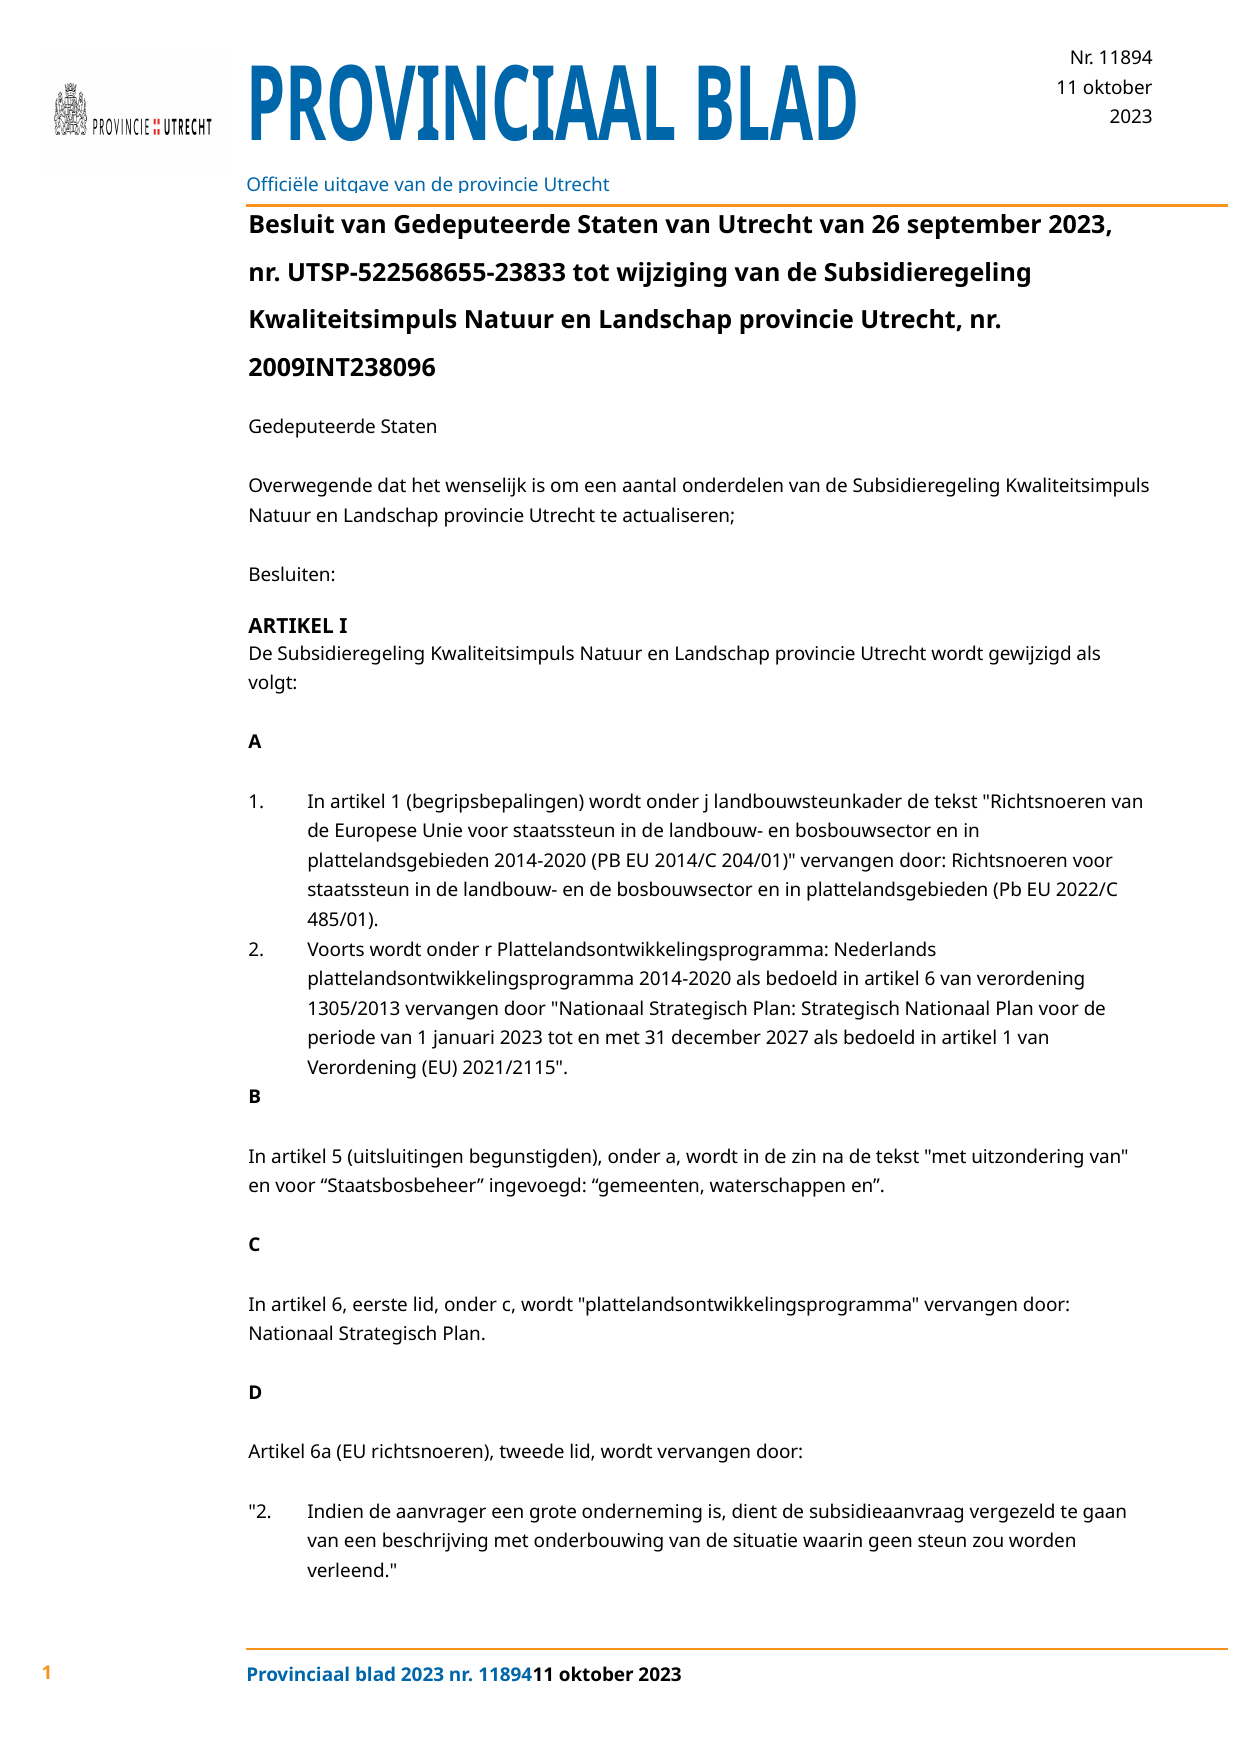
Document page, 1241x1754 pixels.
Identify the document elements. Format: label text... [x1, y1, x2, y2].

text A [248, 729, 1152, 754]
text In artikel 6, eerste lid, onder c, wordt "plattelandsontwikkelingsprogramma" vervangen door: Nationaal Strategisch Plan. [248, 1291, 1152, 1346]
text ARTIKEL I [248, 611, 1152, 640]
picture [41, 47, 231, 172]
list Voorts wordt onder r Plattelandsontwikkelingsprogramma: Nederlands plattelandsontwikkelingsprogramma 2014-2020 als bedoeld in artikel 6 van verordening 1305/2013 vervangen door "Nationaal Strategisch Plan: Strategisch Nationaal Plan voor de periode van 1 januari 2023 tot en met 31 december 2027 als bedoeld in artikel 1 van Verordening (EU) 2021/2115". [248, 936, 1152, 1080]
text Besluit van Gedeputeerde Staten van Utrecht van 26 september 2023, nr. UTSP-522568655-23833 tot wijziging van de Subsidieregeling Kwaliteitsimpuls Natuur en Landschap provincie Utrecht, nr. 2009INT238096 [248, 207, 1152, 384]
text Overwegende dat het wenselijk is om een aantal onderdelen van de Subsidieregeling Kwaliteitsimpuls Natuur en Landschap provincie Utrecht te actualiseren; [248, 472, 1152, 528]
list Indien de aanvrager een grote onderneming is, dient de subsidieaanvraag vergezeld te gaan van een beschrijving met onderbouwing van de situatie waarin geen steun zou worden verleend." [248, 1498, 1152, 1583]
text D [248, 1379, 1152, 1405]
text Besluiten: [248, 561, 1152, 587]
list In artikel 1 (begripsbepalingen) wordt onder j landbouwsteunkader de tekst "Richtsnoeren van de Europese Unie voor staatssteun in de landbouw- en bosbouwsector en in plattelandsgebieden 2014-2020 (PB EU 2014/C 204/01)" vervangen door: Richtsnoeren voor staatssteun in de landbouw- en de bosbouwsector en in plattelandsgebieden (Pb EU 2022/C 485/01). [248, 788, 1152, 932]
text B [248, 1084, 1152, 1109]
text Gedeputeerde Staten [248, 413, 1152, 439]
text C [248, 1232, 1152, 1257]
text De Subsidieregeling Kwaliteitsimpuls Natuur en Landschap provincie Utrecht wordt gewijzigd als volgt: [248, 640, 1152, 695]
text In artikel 5 (uitsluitingen begunstigden), onder a, wordt in de zin na de tekst "met uitzondering van" en voor “Staatsbosbeheer” ingevoegd: “gemeenten, waterschappen en”. [248, 1143, 1152, 1198]
text Artikel 6a (EU richtsnoeren), tweede lid, wordt vervangen door: [248, 1439, 1152, 1464]
